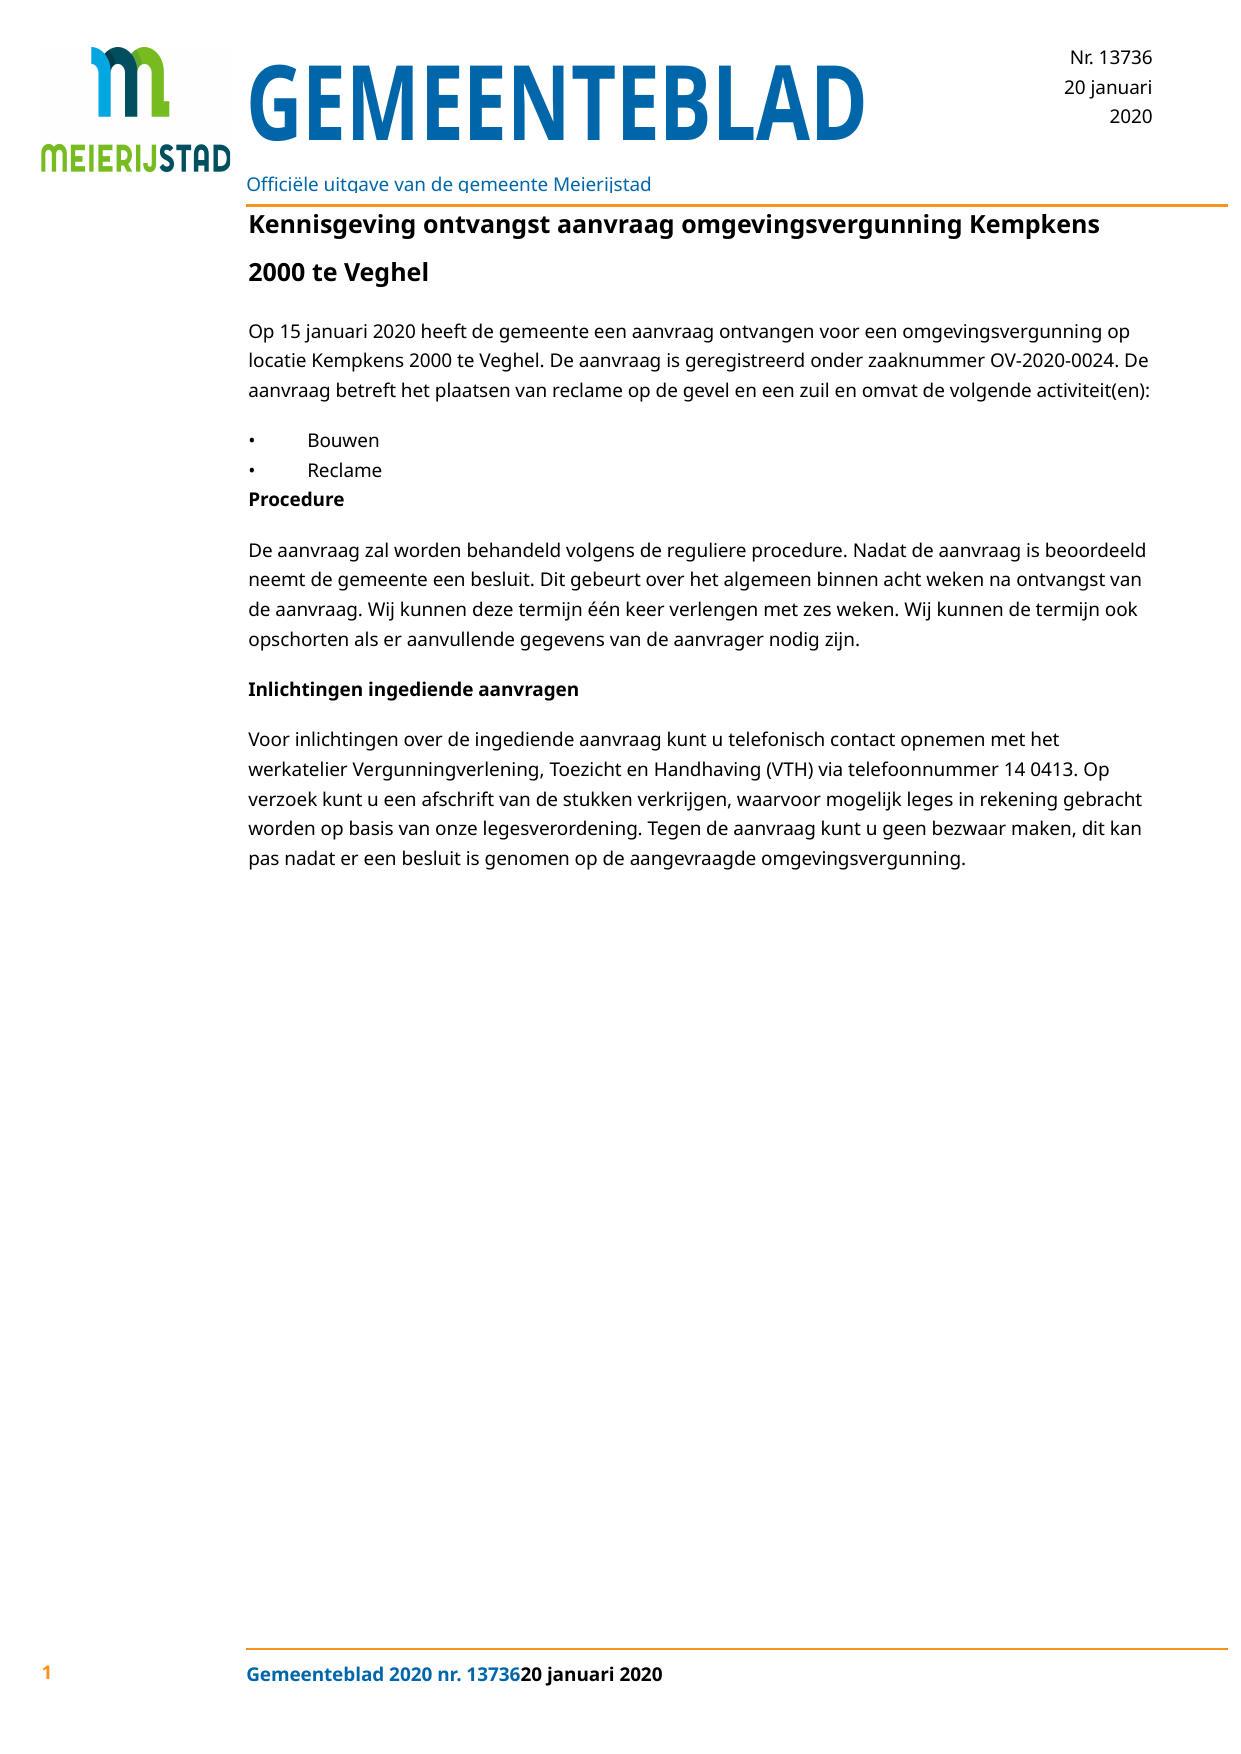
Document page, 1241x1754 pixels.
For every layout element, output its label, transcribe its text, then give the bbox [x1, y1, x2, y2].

list Reclame [248, 457, 1152, 483]
picture [41, 47, 231, 172]
list Bouwen [248, 427, 1152, 453]
text De aanvraag zal worden behandeld volgens de reguliere procedure. Nadat de aanvraag is beoordeeld neemt de gemeente een besluit. Dit gebeurt over het algemeen binnen acht weken na ontvangst van de aanvraag. Wij kunnen deze termijn één keer verlengen met zes weken. Wij kunnen de termijn ook opschorten als er aanvullende gegevens van de aanvrager nodig zijn. [248, 537, 1152, 652]
text Procedure [248, 487, 1152, 512]
text Voor inlichtingen over de ingediende aanvraag kunt u telefonisch contact opnemen met het werkatelier Vergunningverlening, Toezicht en Handhaving (VTH) via telefoonnummer 14 0413. Op verzoek kunt u een afschrift van de stukken verkrijgen, waarvoor mogelijk leges in rekening gebracht worden op basis van onze legesverordening. Tegen de aanvraag kunt u geen bezwaar maken, dit kan pas nadat er een besluit is genomen op de aangevraagde omgevingsvergunning. [248, 727, 1152, 871]
text Kennisgeving ontvangst aanvraag omgevingsvergunning Kempkens 2000 te Veghel [248, 207, 1152, 288]
text Op 15 januari 2020 heeft de gemeente een aanvraag ontvangen voor een omgevingsvergunning op locatie Kempkens 2000 te Veghel. De aanvraag is geregistreerd onder zaaknummer OV-2020-0024. De aanvraag betreft het plaatsen van reclame op de gevel en een zuil en omvat de volgende activiteit(en): [248, 318, 1152, 403]
text Inlichtingen ingediende aanvragen [248, 676, 1152, 702]
